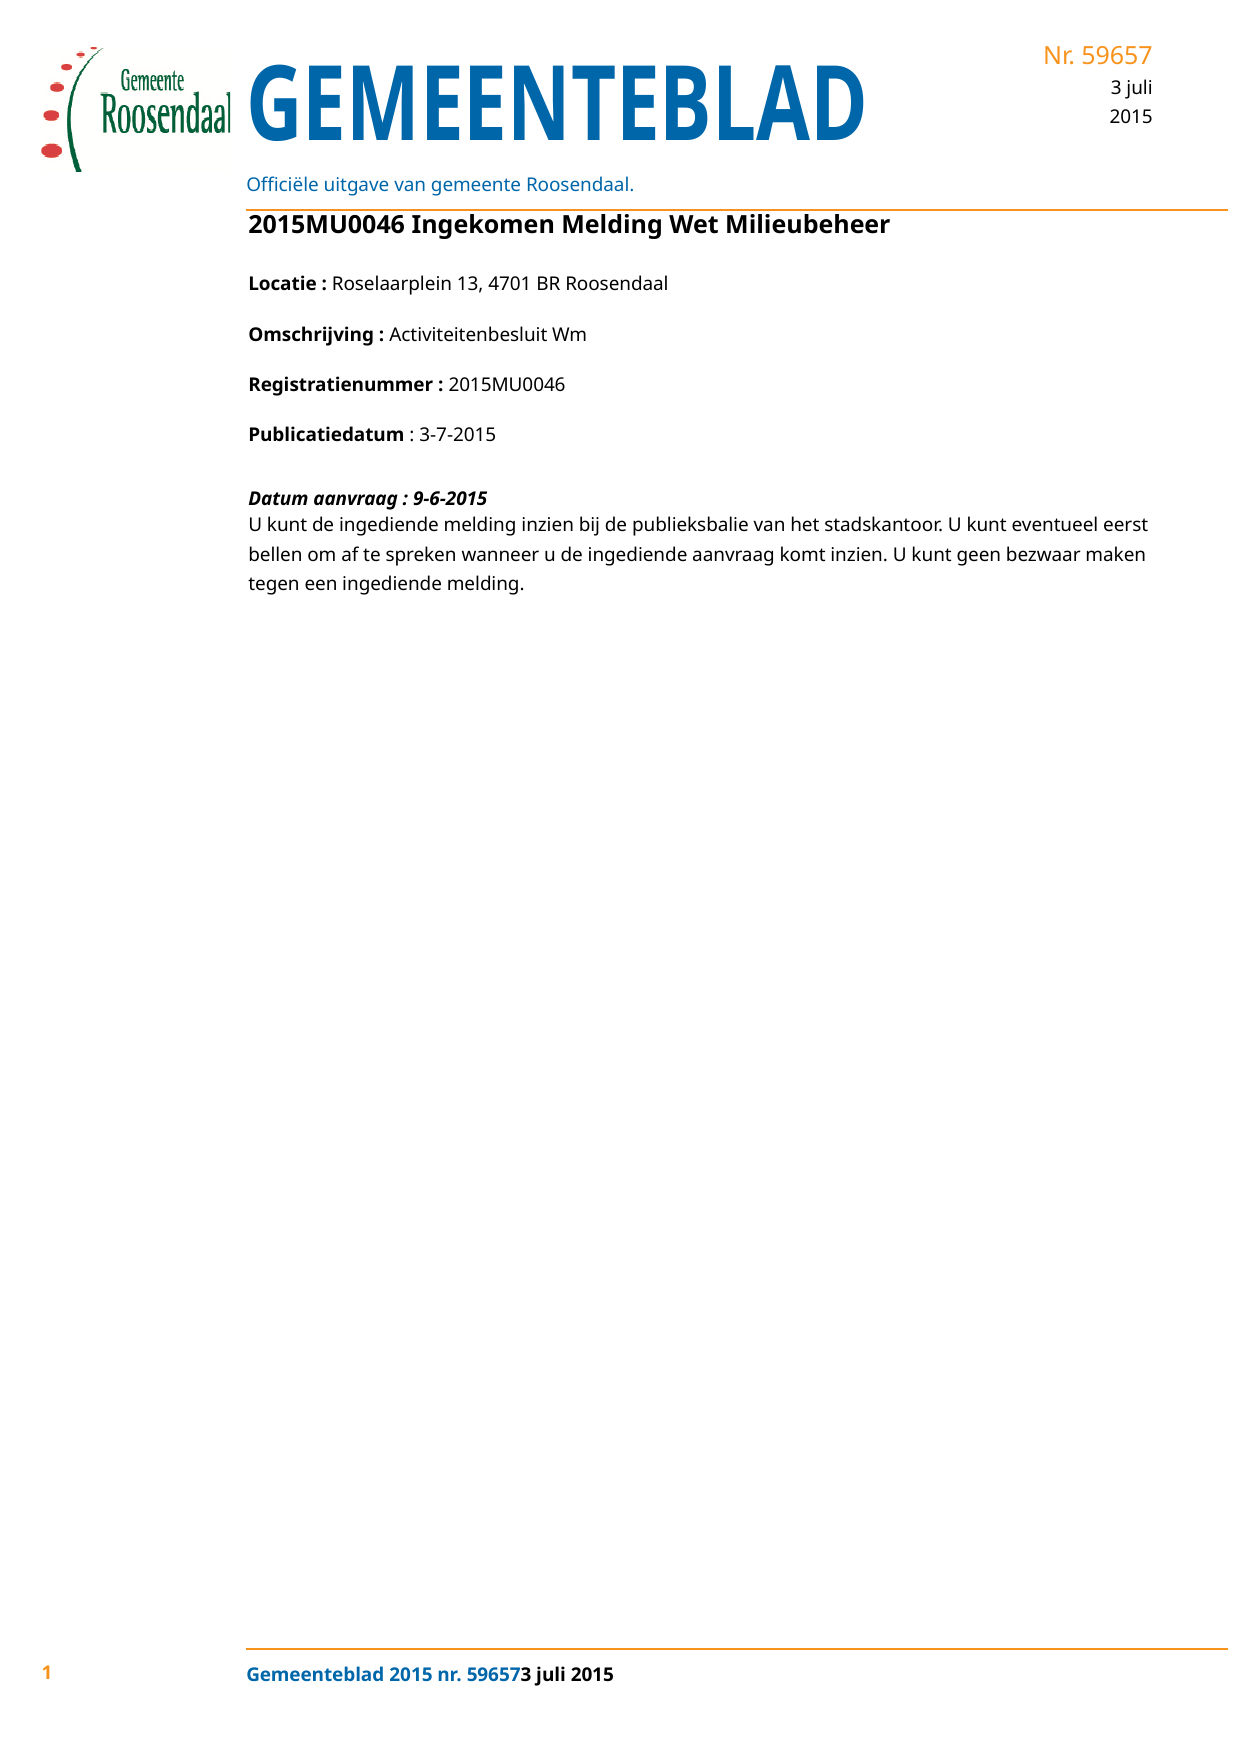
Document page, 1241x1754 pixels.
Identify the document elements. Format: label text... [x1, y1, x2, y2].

text Publicatiedatum : 3-7-2015 [248, 422, 1152, 447]
text Registratienummer : 2015MU0046 [248, 371, 1152, 397]
picture [41, 47, 231, 172]
text Locatie : Roselaarplein 13, 4701 BR Roosendaal [248, 270, 1152, 296]
text Datum aanvraag : 9-6-2015 [248, 486, 1152, 511]
text Omschrijving : Activiteitenbesluit Wm [248, 321, 1152, 346]
text U kunt de ingediende melding inzien bij de publieksbalie van het stadskantoor. U kunt eventueel eerst bellen om af te spreken wanneer u de ingediende aanvraag komt inzien. U kunt geen bezwaar maken tegen een ingediende melding. [248, 511, 1152, 596]
text 2015MU0046 Ingekomen Melding Wet Milieubeheer [248, 211, 1152, 241]
